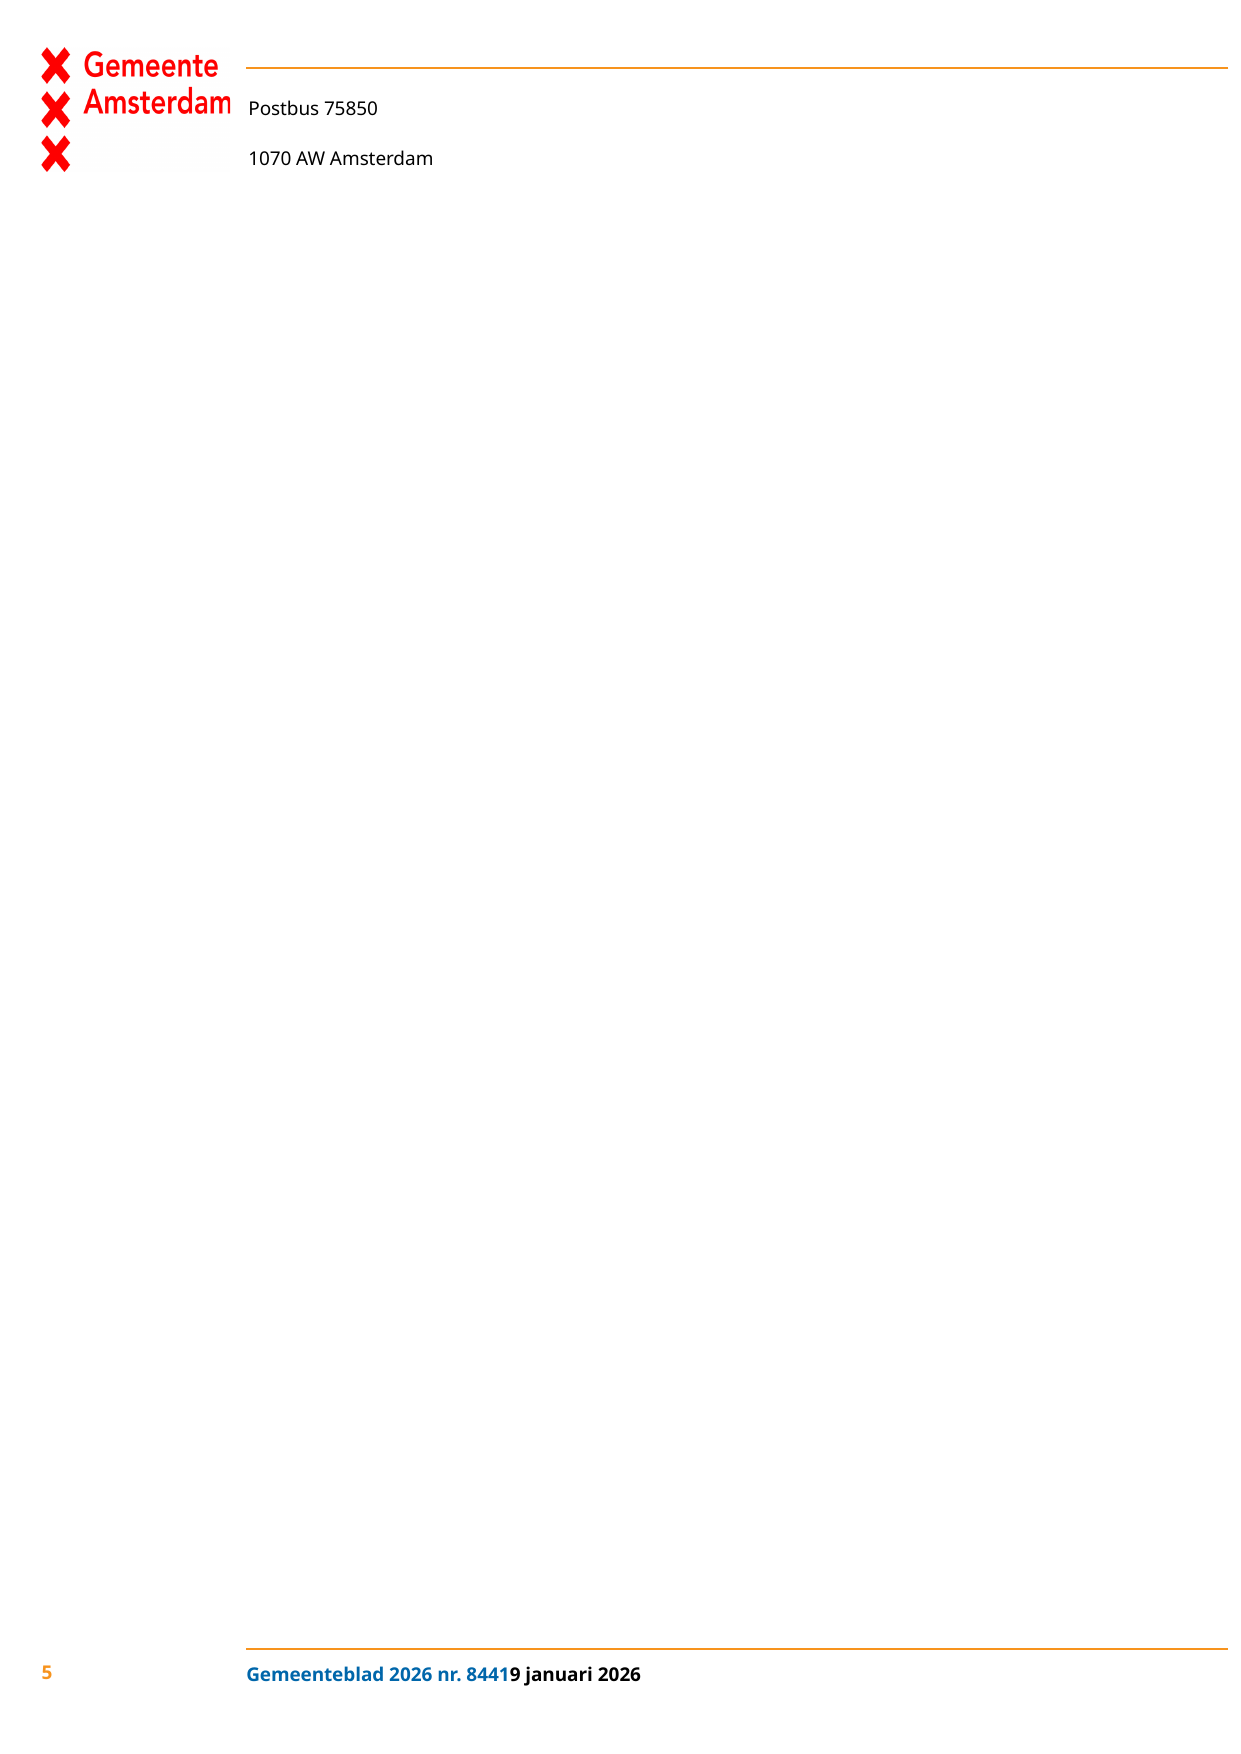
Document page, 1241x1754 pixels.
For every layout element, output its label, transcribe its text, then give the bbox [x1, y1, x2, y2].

text Postbus 75850 [248, 95, 1152, 121]
picture [41, 47, 231, 172]
text 1070 AW Amsterdam [248, 145, 1152, 171]
